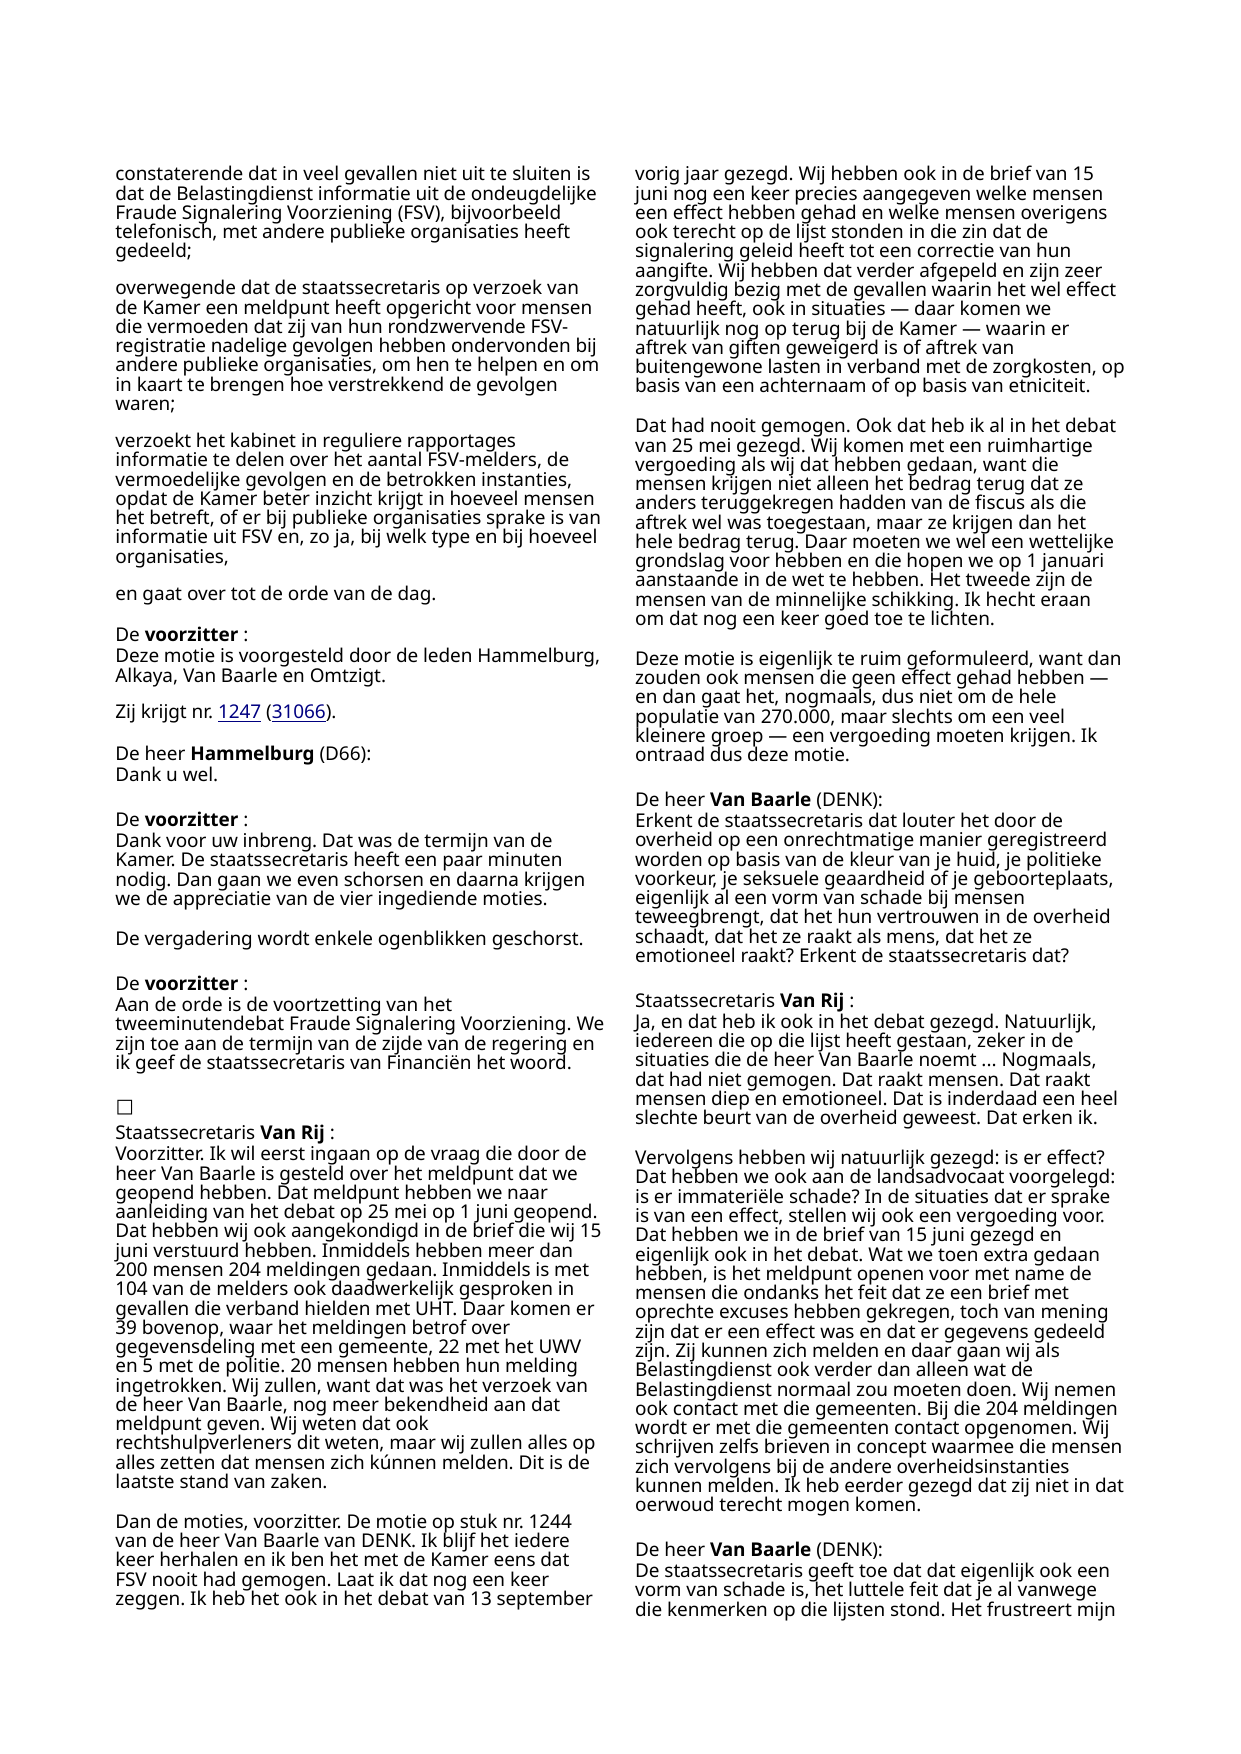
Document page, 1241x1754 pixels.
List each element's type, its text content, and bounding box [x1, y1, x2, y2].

text De voorzitter : [115, 806, 605, 832]
text vorig jaar gezegd. Wij hebben ook in de brief van 15 juni nog een keer precies aangegeven welke mensen een effect hebben gehad en welke mensen overigens ook terecht op de lijst stonden in die zin dat de signalering geleid heeft tot een correctie van hun aangifte. Wij hebben dat verder afgepeld en zijn zeer zorgvuldig bezig met de gevallen waarin het wel effect gehad heeft, ook in situaties — daar komen we natuurlijk nog op terug bij de Kamer — waarin er aftrek van giften geweigerd is of aftrek van buitengewone lasten in verband met de zorgkosten, op basis van een achternaam of op basis van etniciteit. [635, 165, 1125, 397]
text Dan de moties, voorzitter. De motie op stuk nr. 1244 van de heer Van Baarle van DENK. Ik blijf het iedere keer herhalen en ik ben het met de Kamer eens dat FSV nooit had gemogen. Laat ik dat nog een keer zeggen. Ik heb het ook in het debat van 13 september [115, 1513, 605, 1609]
text Deze motie is eigenlijk te ruim geformuleerd, want dan zouden ook mensen die geen effect gehad hebben — en dan gaat het, nogmaals, dus niet om de hele populatie van 270.000, maar slechts om een veel kleinere groep — een vergoeding moeten krijgen. Ik ontraad dus deze motie. [635, 650, 1125, 766]
text De voorzitter : [115, 622, 605, 647]
text De heer Van Baarle (DENK): [635, 1536, 1125, 1562]
text ⬜ [115, 1094, 605, 1119]
text De voorzitter : [115, 970, 605, 996]
text Dat had nooit gemogen. Ook dat heb ik al in het debat van 25 mei gezegd. Wij komen met een ruimhartige vergoeding als wij dat hebben gedaan, want die mensen krijgen niet alleen het bedrag terug dat ze anders teruggekregen hadden van de fiscus als die aftrek wel was toegestaan, maar ze krijgen dan het hele bedrag terug. Daar moeten we wel een wettelijke grondslag voor hebben en die hopen we op 1 januari aanstaande in de wet te hebben. Het tweede zijn de mensen van de minnelijke schikking. Ik hecht eraan om dat nog een keer goed toe te lichten. [635, 417, 1125, 629]
text Deze motie is voorgesteld door de leden Hammelburg, Alkaya, Van Baarle en Omtzigt. [115, 647, 605, 686]
text Dank u wel. [115, 766, 605, 786]
text De heer Van Baarle (DENK): [635, 786, 1125, 812]
text De staatssecretaris geeft toe dat dat eigenlijk ook een vorm van schade is, het luttele feit dat je al vanwege die kenmerken op die lijsten stond. Het frustreert mijn [635, 1562, 1125, 1620]
text overwegende dat de staatssecretaris op verzoek van de Kamer een meldpunt heeft opgericht voor mensen die vermoeden dat zij van hun rondzwervende FSV-registratie nadelige gevolgen hebben ondervonden bij andere publieke organisaties, om hen te helpen en om in kaart te brengen hoe verstrekkend de gevolgen waren; [115, 279, 605, 414]
text Voorzitter. Ik wil eerst ingaan op de vraag die door de heer Van Baarle is gesteld over het meldpunt dat we geopend hebben. Dat meldpunt hebben we naar aanleiding van het debat op 25 mei op 1 juni geopend. Dat hebben wij ook aangekondigd in de brief die wij 15 juni verstuurd hebben. Inmiddels hebben meer dan 200 mensen 204 meldingen gedaan. Inmiddels is met 104 van de melders ook daadwerkelijk gesproken in gevallen die verband hielden met UHT. Daar komen er 39 bovenop, waar het meldingen betrof over gegevensdeling met een gemeente, 22 met het UWV en 5 met de politie. 20 mensen hebben hun melding ingetrokken. Wij zullen, want dat was het verzoek van de heer Van Baarle, nog meer bekendheid aan dat meldpunt geven. Wij weten dat ook rechtshulpverleners dit weten, maar wij zullen alles op alles zetten dat mensen zich kúnnen melden. Dit is de laatste stand van zaken. [115, 1145, 605, 1492]
text Staatssecretaris Van Rij : [115, 1119, 605, 1145]
text Aan de orde is de voortzetting van het tweeminutendebat Fraude Signalering Voorziening. We zijn toe aan de termijn van de zijde van de regering en ik geef de staatssecretaris van Financiën het woord. [115, 996, 605, 1073]
text De heer Hammelburg (D66): [115, 741, 605, 766]
text constaterende dat in veel gevallen niet uit te sluiten is dat de Belastingdienst informatie uit de ondeugdelijke Fraude Signalering Voorziening (FSV), bijvoorbeeld telefonisch, met andere publieke organisaties heeft gedeeld; [115, 165, 605, 262]
text Erkent de staatssecretaris dat louter het door de overheid op een onrechtmatige manier geregistreerd worden op basis van de kleur van je huid, je politieke voorkeur, je seksuele geaardheid of je geboorteplaats, eigenlijk al een vorm van schade bij mensen teweegbrengt, dat het hun vertrouwen in de overheid schaadt, dat het ze raakt als mens, dat het ze emotioneel raakt? Erkent de staatssecretaris dat? [635, 812, 1125, 966]
text Dank voor uw inbreng. Dat was de termijn van de Kamer. De staatssecretaris heeft een paar minuten nodig. Dan gaan we even schorsen en daarna krijgen we de appreciatie van de vier ingediende moties. [115, 832, 605, 909]
text De vergadering wordt enkele ogenblikken geschorst. [115, 930, 605, 949]
text en gaat over tot de orde van de dag. [115, 584, 605, 604]
text Ja, en dat heb ik ook in het debat gezegd. Natuurlijk, iedereen die op die lijst heeft gestaan, zeker in de situaties die de heer Van Baarle noemt ... Nogmaals, dat had niet gemogen. Dat raakt mensen. Dat raakt mensen diep en emotioneel. Dat is inderdaad een heel slechte beurt van de overheid geweest. Dat erken ik. [635, 1013, 1125, 1128]
text Vervolgens hebben wij natuurlijk gezegd: is er effect? Dat hebben we ook aan de landsadvocaat voorgelegd: is er immateriële schade? In de situaties dat er sprake is van een effect, stellen wij ook een vergoeding voor. Dat hebben we in de brief van 15 juni gezegd en eigenlijk ook in het debat. Wat we toen extra gedaan hebben, is het meldpunt openen voor met name de mensen die ondanks het feit dat ze een brief met oprechte excuses hebben gekregen, toch van mening zijn dat er een effect was en dat er gegevens gedeeld zijn. Zij kunnen zich melden en daar gaan wij als Belastingdienst ook verder dan alleen wat de Belastingdienst normaal zou moeten doen. Wij nemen ook contact met die gemeenten. Bij die 204 meldingen wordt er met die gemeenten contact opgenomen. Wij schrijven zelfs brieven in concept waarmee die mensen zich vervolgens bij de andere overheidsinstanties kunnen melden. Ik heb eerder gezegd dat zij niet in dat oerwoud terecht mogen komen. [635, 1149, 1125, 1515]
text verzoekt het kabinet in reguliere rapportages informatie te delen over het aantal FSV-melders, de vermoedelijke gevolgen en de betrokken instanties, opdat de Kamer beter inzicht krijgt in hoeveel mensen het betreft, of er bij publieke organisaties sprake is van informatie uit FSV en, zo ja, bij welk type en bij hoeveel organisaties, [115, 432, 605, 567]
text Zij krijgt nr. 1247 (31066). [115, 703, 605, 723]
text Staatssecretaris Van Rij : [635, 987, 1125, 1013]
